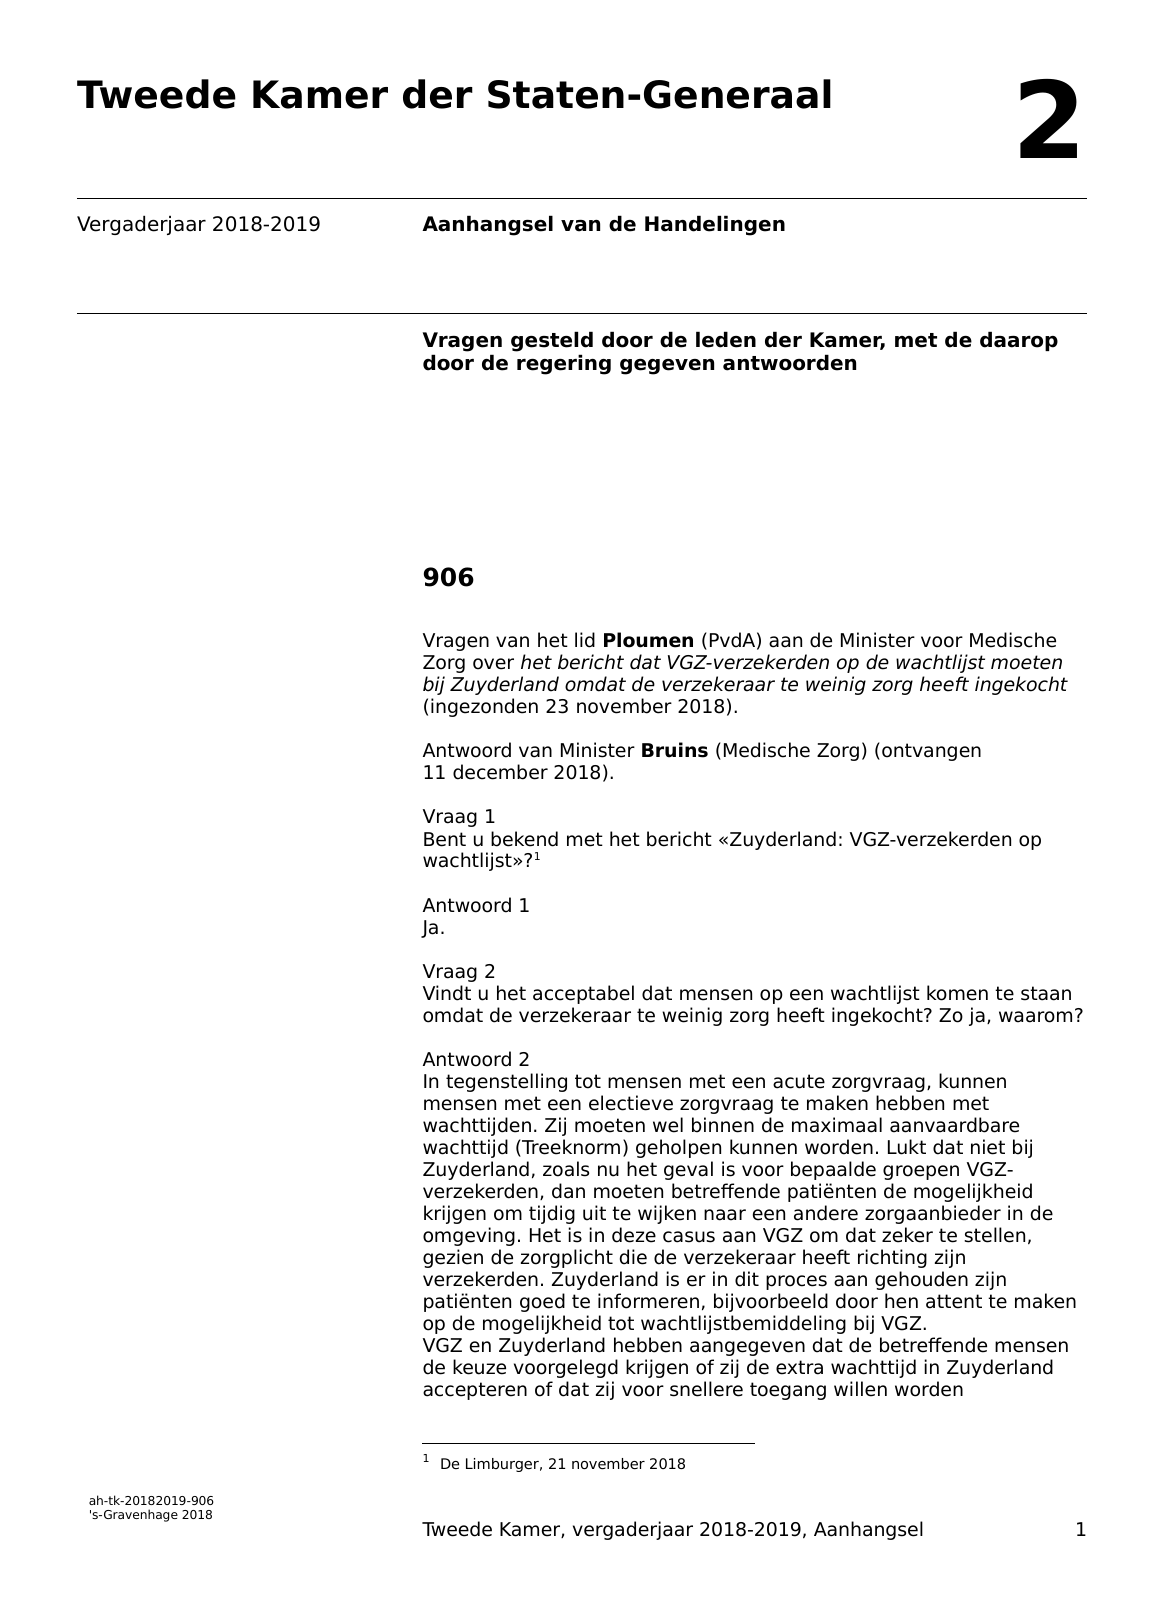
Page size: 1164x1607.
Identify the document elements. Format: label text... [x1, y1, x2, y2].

text 's-Gravenhage 2018 [88, 1508, 323, 1522]
table_cell Aanhangsel van de Handelingen [422, 199, 1087, 313]
text Antwoord 1 [422, 894, 1087, 917]
table_cell Vragen gesteld door de leden der Kamer, met de daarop door de regering gegeven antwoorden [422, 314, 1087, 375]
text ah-tk-20182019-906 [88, 1494, 323, 1508]
text VGZ en Zuyderland hebben aangegeven dat de betreffende mensen de keuze voorgelegd krijgen of zij de extra wachttijd in Zuyderland accepteren of dat zij voor snellere toegang willen worden [422, 1334, 1087, 1401]
table_cell Vergaderjaar 2018-2019 [77, 199, 422, 313]
text Vraag 2 [422, 961, 1087, 983]
text In tegenstelling tot mensen met een acute zorgvraag, kunnen mensen met een electieve zorgvraag te maken hebben met wachttijden. Zij moeten wel binnen de maximaal aanvaardbare wachttijd (Treeknorm) geholpen kunnen worden. Lukt dat niet bij Zuyderland, zoals nu het geval is voor bepaalde groepen VGZ-verzekerden, dan moeten betreffende patiënten de mogelijkheid krijgen om tijdig uit te wijken naar een andere zorgaanbieder in de omgeving. Het is in deze casus aan VGZ om dat zeker te stellen, gezien de zorgplicht die de verzekeraar heeft richting zijn verzekerden. Zuyderland is er in dit proces aan gehouden zijn patiënten goed te informeren, bijvoorbeeld door hen attent te maken op de mogelijkheid tot wachtlijstbemiddeling bij VGZ. [422, 1071, 1087, 1334]
text 906 [422, 563, 1087, 592]
table_header Tweede Kamer der Staten-Generaal [77, 59, 886, 198]
text De Limburger, 21 november 2018 [422, 1452, 1087, 1474]
text Ja. [422, 917, 1087, 938]
table_cell [77, 314, 422, 375]
table_header 2 [886, 59, 1087, 198]
text Vraag 1 [422, 806, 1087, 828]
text Antwoord 2 [422, 1049, 1087, 1071]
text Antwoord van Minister Bruins (Medische Zorg) (ontvangen 11 december 2018). [422, 740, 1087, 784]
text Vindt u het acceptabel dat mensen op een wachtlijst komen te staan omdat de verzekeraar te weinig zorg heeft ingekocht? Zo ja, waarom? [422, 983, 1087, 1027]
text Bent u bekend met het bericht «Zuyderland: VGZ-verzekerden op wachtlijst»? [422, 828, 1087, 872]
text Vragen van het lid Ploumen (PvdA) aan de Minister voor Medische Zorg over het bericht dat VGZ-verzekerden op de wachtlijst moeten bij Zuyderland omdat de verzekeraar te weinig zorg heeft ingekocht (ingezonden 23 november 2018). [422, 630, 1087, 718]
